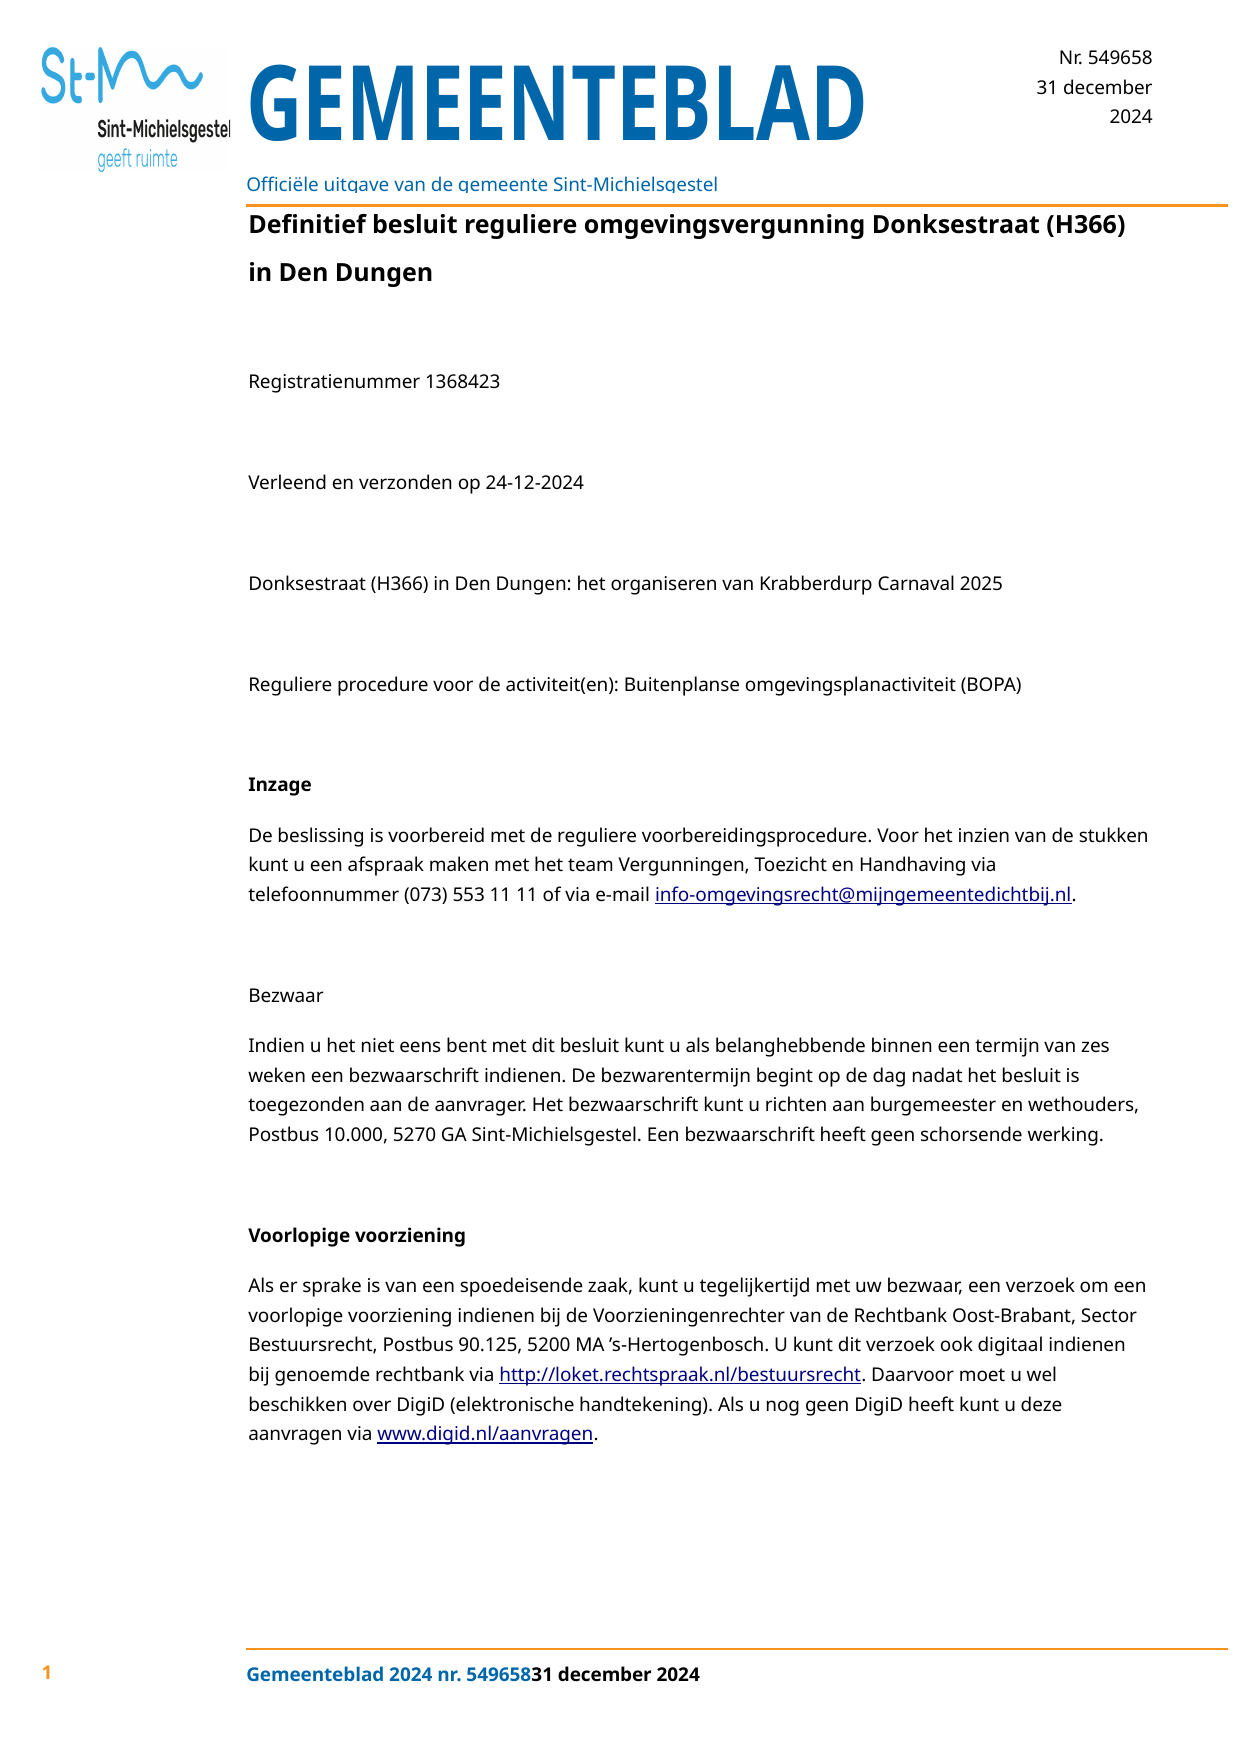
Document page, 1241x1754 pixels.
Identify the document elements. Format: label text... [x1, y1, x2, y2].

picture [41, 47, 231, 172]
text Definitief besluit reguliere omgevingsvergunning Donksestraat (H366) in Den Dungen [248, 207, 1152, 288]
text Donksestraat (H366) in Den Dungen: het organiseren van Krabberdurp Carnaval 2025 [248, 570, 1152, 596]
text De beslissing is voorbereid met de reguliere voorbereidingsprocedure. Voor het inzien van de stukken kunt u een afspraak maken met het team Vergunningen, Toezicht en Handhaving via telefoonnummer (073) 553 11 11 of via e-mail info-omgevingsrecht@mijngemeentedichtbij.nl. [248, 822, 1152, 907]
text Voorlopige voorziening [248, 1222, 1152, 1248]
text Indien u het niet eens bent met dit besluit kunt u als belanghebbende binnen een termijn van zes weken een bezwaarschrift indienen. De bezwarentermijn begint op de dag nadat het besluit is toegezonden aan de aanvrager. Het bezwaarschrift kunt u richten aan burgemeester en wethouders, Postbus 10.000, 5270 GA Sint-Michielsgestel. Een bezwaarschrift heeft geen schorsende werking. [248, 1032, 1152, 1147]
text Verleend en verzonden op 24-12-2024 [248, 469, 1152, 495]
text Inzage [248, 772, 1152, 797]
text Bezwaar [248, 982, 1152, 1008]
text Registratienummer 1368423 [248, 368, 1152, 394]
text Reguliere procedure voor de activiteit(en): Buitenplanse omgevingsplanactiviteit (BOPA) [248, 671, 1152, 697]
text Als er sprake is van een spoedeisende zaak, kunt u tegelijkertijd met uw bezwaar, een verzoek om een voorlopige voorziening indienen bij de Voorzieningenrechter van de Rechtbank Oost-Brabant, Sector Bestuursrecht, Postbus 90.125, 5200 MA ’s-Hertogenbosch. U kunt dit verzoek ook digitaal indienen bij genoemde rechtbank via http://loket.rechtspraak.nl/bestuursrecht. Daarvoor moet u wel beschikken over DigiD (elektronische handtekening). Als u nog geen DigiD heeft kunt u deze aanvragen via www.digid.nl/aanvragen. [248, 1272, 1152, 1446]
